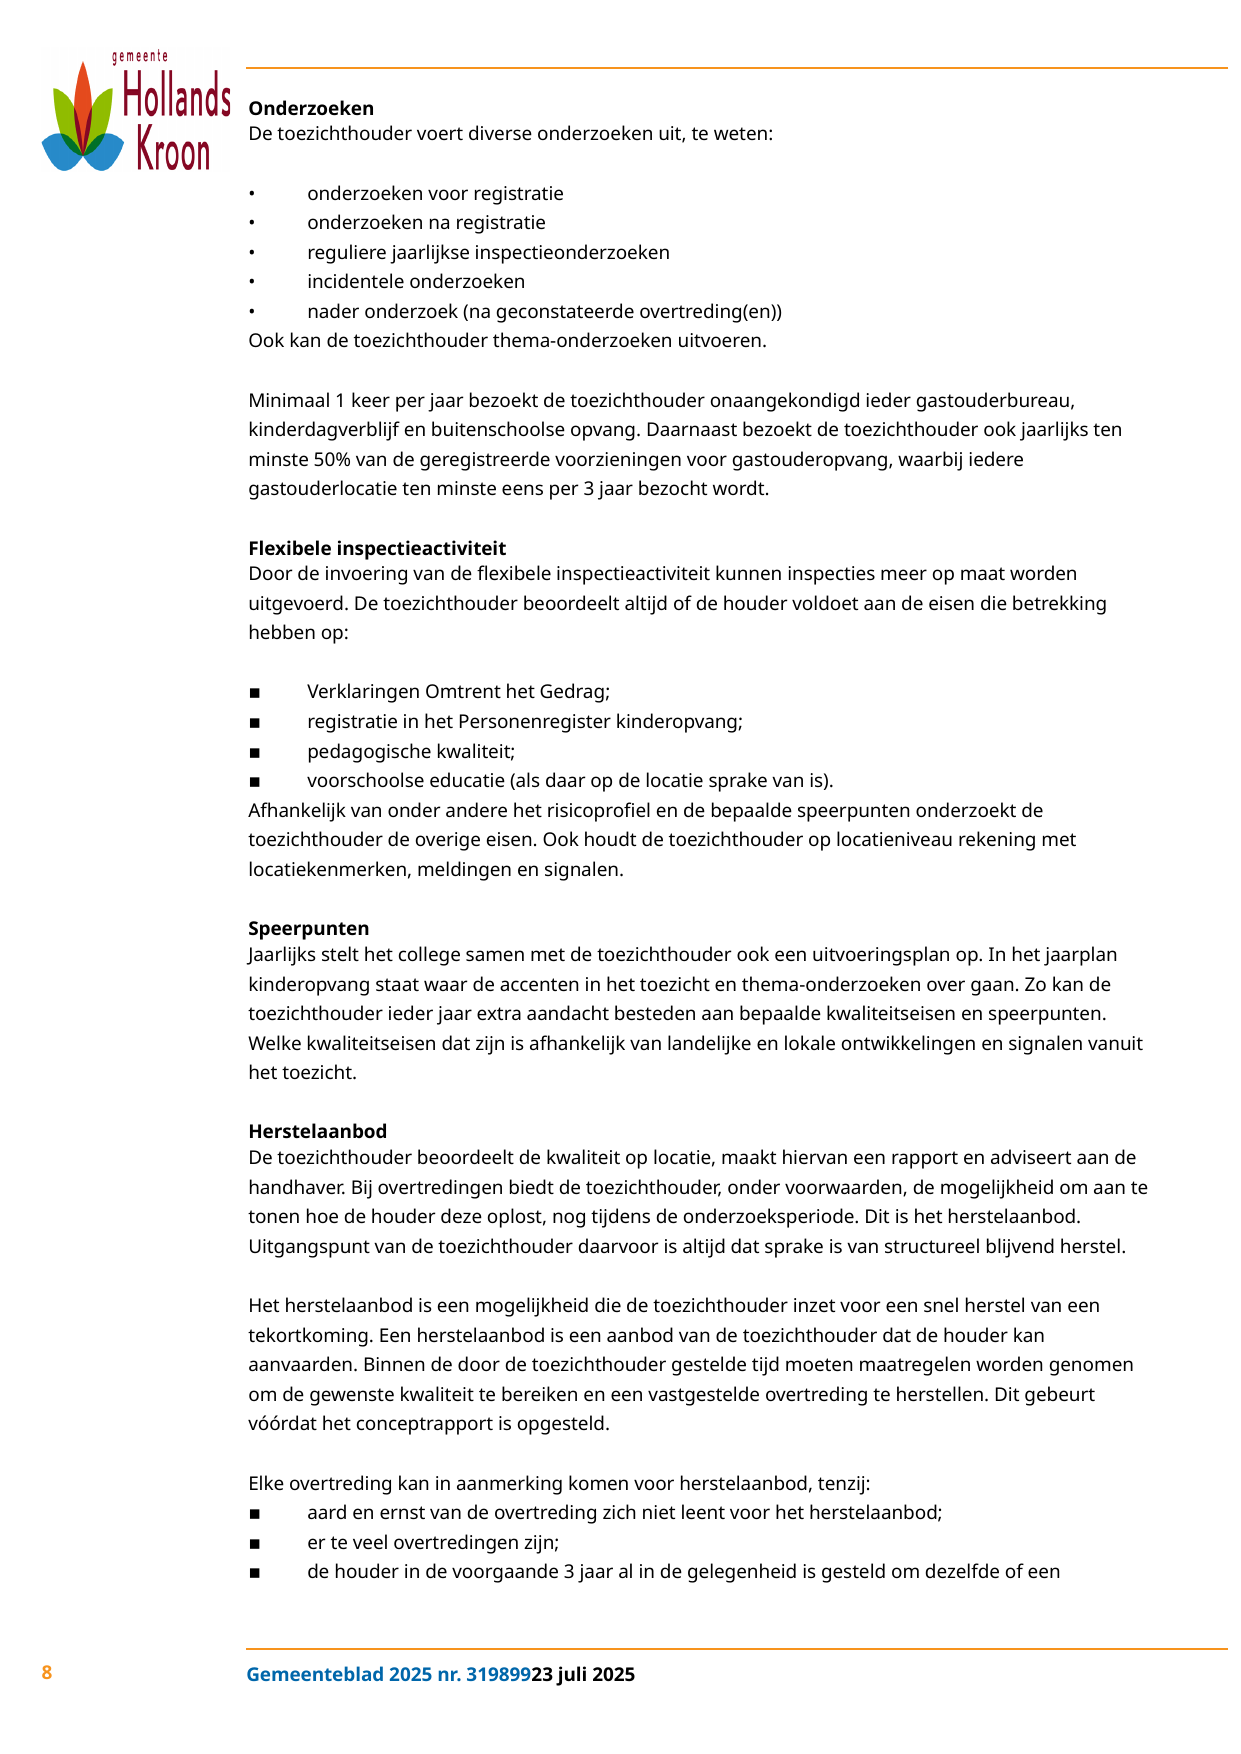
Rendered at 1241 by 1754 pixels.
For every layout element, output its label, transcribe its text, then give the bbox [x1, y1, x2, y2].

text Door de invoering van de flexibele inspectieactiviteit kunnen inspecties meer op maat worden uitgevoerd. De toezichthouder beoordeelt altijd of de houder voldoet aan de eisen die betrekking hebben op: [248, 560, 1152, 645]
list incidentele onderzoeken [248, 268, 1152, 294]
list onderzoeken na registratie [248, 209, 1152, 235]
list voorschoolse educatie (als daar op de locatie sprake van is). [248, 767, 1152, 793]
list Verklaringen Omtrent het Gedrag; [248, 679, 1152, 704]
text Speerpunten [248, 915, 1152, 941]
text Flexibele inspectieactiviteit [248, 535, 1152, 560]
list nader onderzoek (na geconstateerde overtreding(en)) [248, 298, 1152, 324]
list reguliere jaarlijkse inspectieonderzoeken [248, 239, 1152, 264]
text Het herstelaanbod is een mogelijkheid die de toezichthouder inzet voor een snel herstel van een tekortkoming. Een herstelaanbod is een aanbod van de toezichthouder dat de houder kan aanvaarden. Binnen de door de toezichthouder gestelde tijd moeten maatregelen worden genomen om de gewenste kwaliteit te bereiken en een vastgestelde overtreding te herstellen. Dit gebeurt vóórdat het conceptrapport is opgesteld. [248, 1292, 1152, 1436]
table_header Elke overtreding kan in aanmerking komen voor herstelaanbod, tenzij: aard en ernst van de overtreding zich niet leent voor het herstelaanbod; er te veel overtredingen zijn; de houder in de voorgaande 3 jaar al in de gelegenheid is gesteld om dezelfde of een [248, 1470, 1152, 1584]
text Herstelaanbod [248, 1119, 1152, 1144]
list pedagogische kwaliteit; [248, 738, 1152, 764]
text De toezichthouder voert diverse onderzoeken uit, te weten: [248, 121, 1152, 146]
text Afhankelijk van onder andere het risicoprofiel en de bepaalde speerpunten onderzoekt de toezichthouder de overige eisen. Ook houdt de toezichthouder op locatieniveau rekening met locatiekenmerken, meldingen en signalen. [248, 797, 1152, 882]
list onderzoeken voor registratie [248, 180, 1152, 205]
text Onderzoeken [248, 95, 1152, 121]
text De toezichthouder beoordeelt de kwaliteit op locatie, maakt hiervan een rapport en adviseert aan de handhaver. Bij overtredingen biedt de toezichthouder, onder voorwaarden, de mogelijkheid om aan te tonen hoe de houder deze oplost, nog tijdens de onderzoeksperiode. Dit is het herstelaanbod. Uitgangspunt van de toezichthouder daarvoor is altijd dat sprake is van structureel blijvend herstel. [248, 1144, 1152, 1259]
picture [41, 47, 231, 172]
text Minimaal 1 keer per jaar bezoekt de toezichthouder onaangekondigd ieder gastouderbureau, kinderdagverblijf en buitenschoolse opvang. Daarnaast bezoekt de toezichthouder ook jaarlijks ten minste 50% van de geregistreerde voorzieningen voor gastouderopvang, waarbij iedere gastouderlocatie ten minste eens per 3 jaar bezocht wordt. [248, 387, 1152, 501]
text Jaarlijks stelt het college samen met de toezichthouder ook een uitvoeringsplan op. In het jaarplan kinderopvang staat waar de accenten in het toezicht en thema-onderzoeken over gaan. Zo kan de toezichthouder ieder jaar extra aandacht besteden aan bepaalde kwaliteitseisen en speerpunten. Welke kwaliteitseisen dat zijn is afhankelijk van landelijke en lokale ontwikkelingen en signalen vanuit het toezicht. [248, 941, 1152, 1085]
text Ook kan de toezichthouder thema-onderzoeken uitvoeren. [248, 328, 1152, 353]
list registratie in het Personenregister kinderopvang; [248, 708, 1152, 734]
